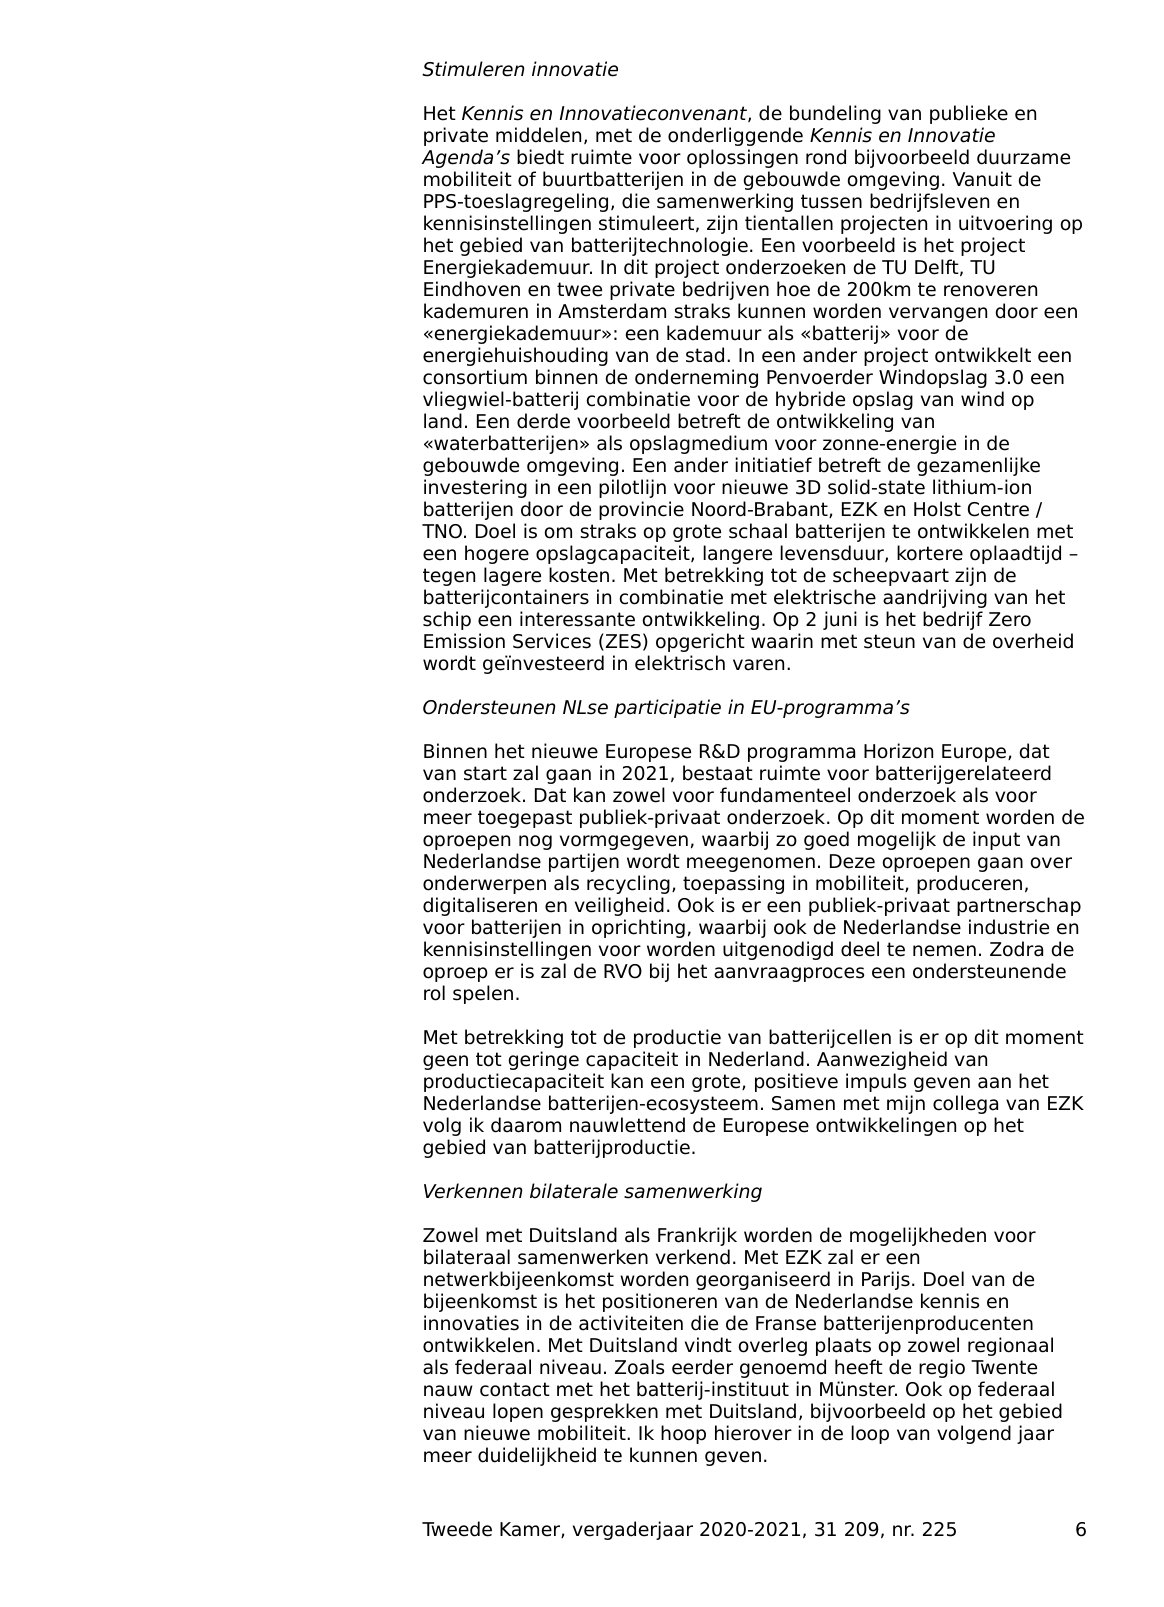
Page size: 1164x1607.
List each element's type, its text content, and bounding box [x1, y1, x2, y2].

text Het Kennis en Innovatieconvenant, de bundeling van publieke en private middelen, met de onderliggende Kennis en Innovatie Agenda’s biedt ruimte voor oplossingen rond bijvoorbeeld duurzame mobiliteit of buurtbatterijen in de gebouwde omgeving. Vanuit de PPS-toeslagregeling, die samenwerking tussen bedrijfsleven en kennisinstellingen stimuleert, zijn tientallen projecten in uitvoering op het gebied van batterijtechnologie. Een voorbeeld is het project Energiekademuur. In dit project onderzoeken de TU Delft, TU Eindhoven en twee private bedrijven hoe de 200km te renoveren kademuren in Amsterdam straks kunnen worden vervangen door een «energiekademuur»: een kademuur als «batterij» voor de energiehuishouding van de stad. In een ander project ontwikkelt een consortium binnen de onderneming Penvoerder Windopslag 3.0 een vliegwiel-batterij combinatie voor de hybride opslag van wind op land. Een derde voorbeeld betreft de ontwikkeling van «waterbatterijen» als opslagmedium voor zonne-energie in de gebouwde omgeving. Een ander initiatief betreft de gezamenlijke investering in een pilotlijn voor nieuwe 3D solid-state lithium-ion batterijen door de provincie Noord-Brabant, EZK en Holst Centre / TNO. Doel is om straks op grote schaal batterijen te ontwikkelen met een hogere opslagcapaciteit, langere levensduur, kortere oplaadtijd – tegen lagere kosten. Met betrekking tot de scheepvaart zijn de batterijcontainers in combinatie met elektrische aandrijving van het schip een interessante ontwikkeling. Op 2 juni is het bedrijf Zero Emission Services (ZES) opgericht waarin met steun van de overheid wordt geïnvesteerd in elektrisch varen. [422, 103, 1087, 675]
subtitle Ondersteunen NLse participatie in EU-programma’s [422, 697, 1087, 719]
text Binnen het nieuwe Europese R&D programma Horizon Europe, dat van start zal gaan in 2021, bestaat ruimte voor batterijgerelateerd onderzoek. Dat kan zowel voor fundamenteel onderzoek als voor meer toegepast publiek-privaat onderzoek. Op dit moment worden de oproepen nog vormgegeven, waarbij zo goed mogelijk de input van Nederlandse partijen wordt meegenomen. Deze oproepen gaan over onderwerpen als recycling, toepassing in mobiliteit, produceren, digitaliseren en veiligheid. Ook is er een publiek-privaat partnerschap voor batterijen in oprichting, waarbij ook de Nederlandse industrie en kennisinstellingen voor worden uitgenodigd deel te nemen. Zodra de oproep er is zal de RVO bij het aanvraagproces een ondersteunende rol spelen. [422, 741, 1087, 1005]
text Zowel met Duitsland als Frankrijk worden de mogelijkheden voor bilateraal samenwerken verkend. Met EZK zal er een netwerkbijeenkomst worden georganiseerd in Parijs. Doel van de bijeenkomst is het positioneren van de Nederlandse kennis en innovaties in de activiteiten die de Franse batterijenproducenten ontwikkelen. Met Duitsland vindt overleg plaats op zowel regionaal als federaal niveau. Zoals eerder genoemd heeft de regio Twente nauw contact met het batterij-instituut in Münster. Ook op federaal niveau lopen gesprekken met Duitsland, bijvoorbeeld op het gebied van nieuwe mobiliteit. Ik hoop hierover in de loop van volgend jaar meer duidelijkheid te kunnen geven. [422, 1225, 1087, 1467]
subtitle Verkennen bilaterale samenwerking [422, 1181, 1087, 1203]
text Met betrekking tot de productie van batterijcellen is er op dit moment geen tot geringe capaciteit in Nederland. Aanwezigheid van productiecapaciteit kan een grote, positieve impuls geven aan het Nederlandse batterijen-ecosysteem. Samen met mijn collega van EZK volg ik daarom nauwlettend de Europese ontwikkelingen op het gebied van batterijproductie. [422, 1027, 1087, 1159]
subtitle Stimuleren innovatie [422, 59, 1087, 81]
